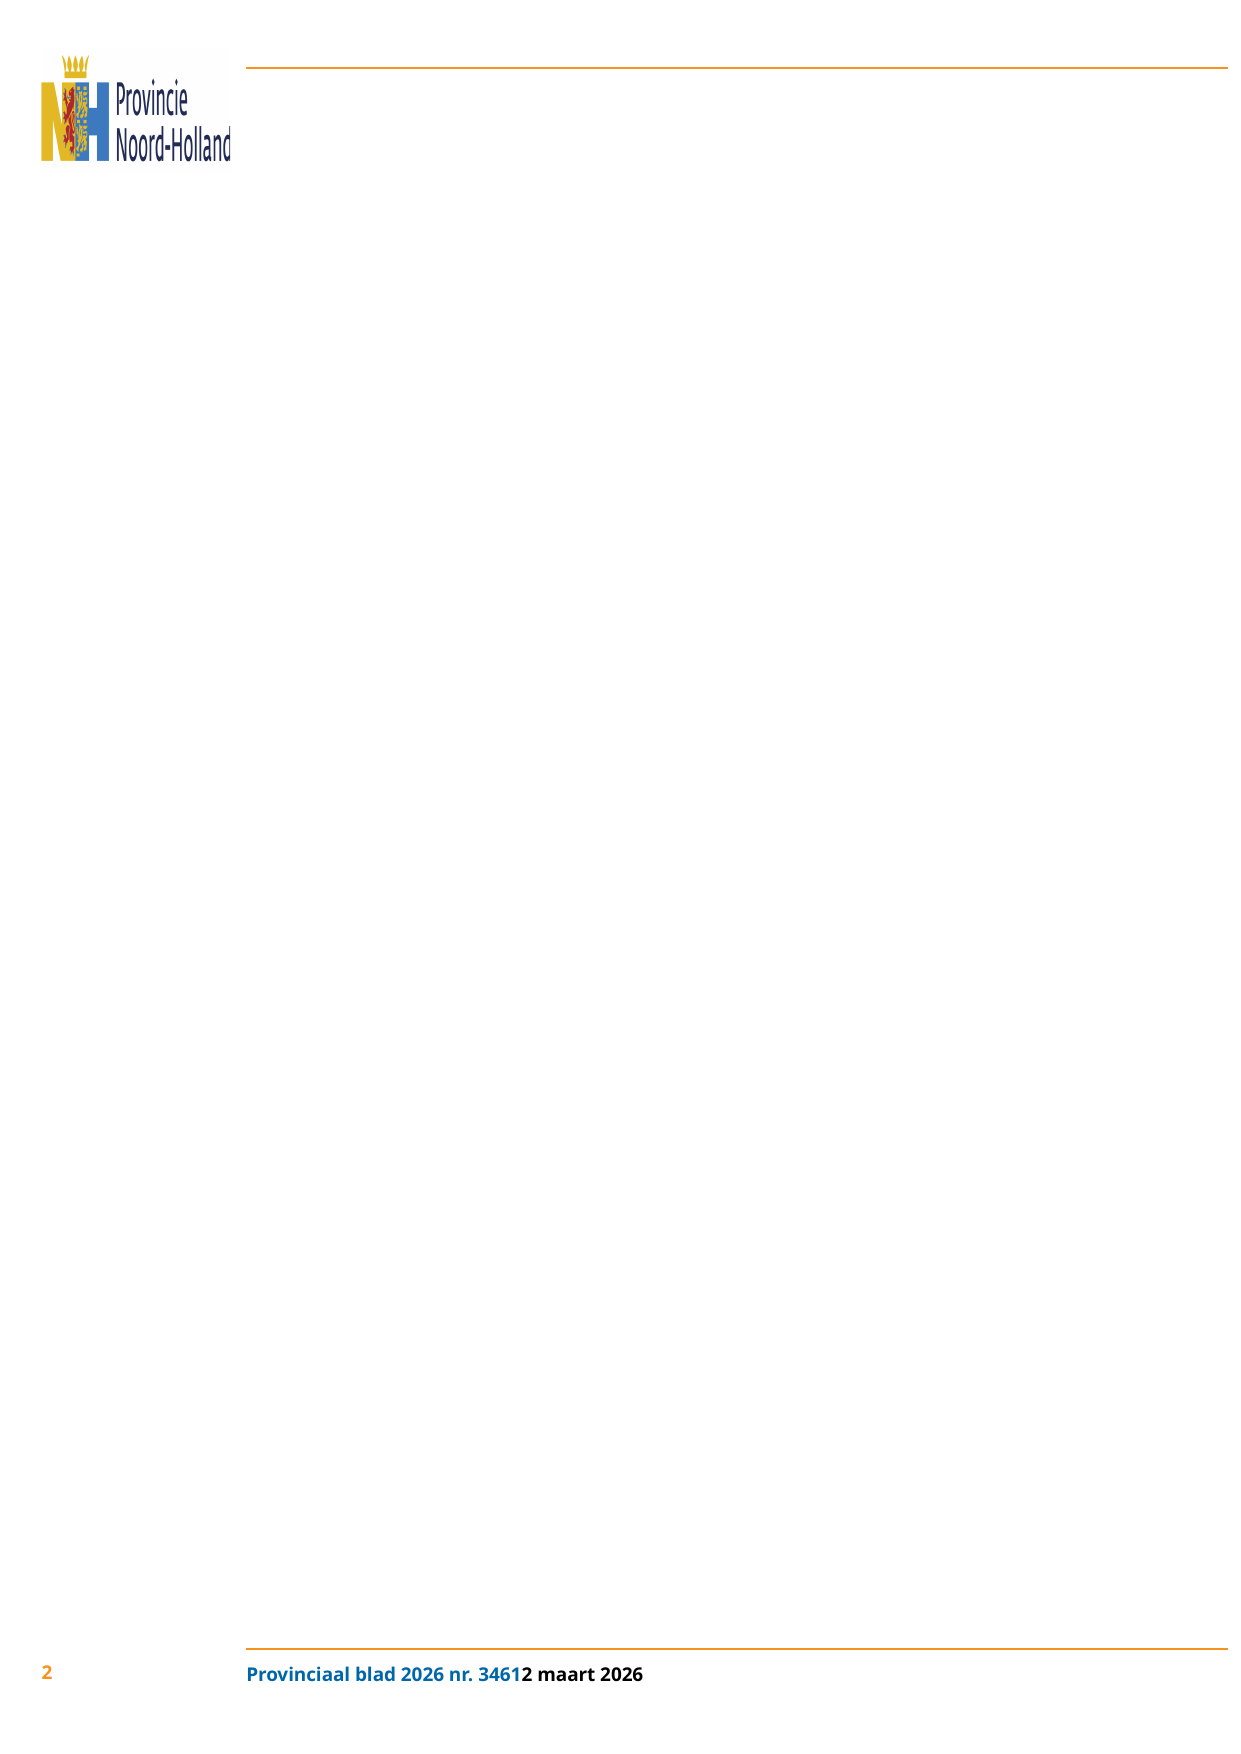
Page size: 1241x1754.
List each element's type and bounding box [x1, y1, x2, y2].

picture [41, 47, 231, 172]
